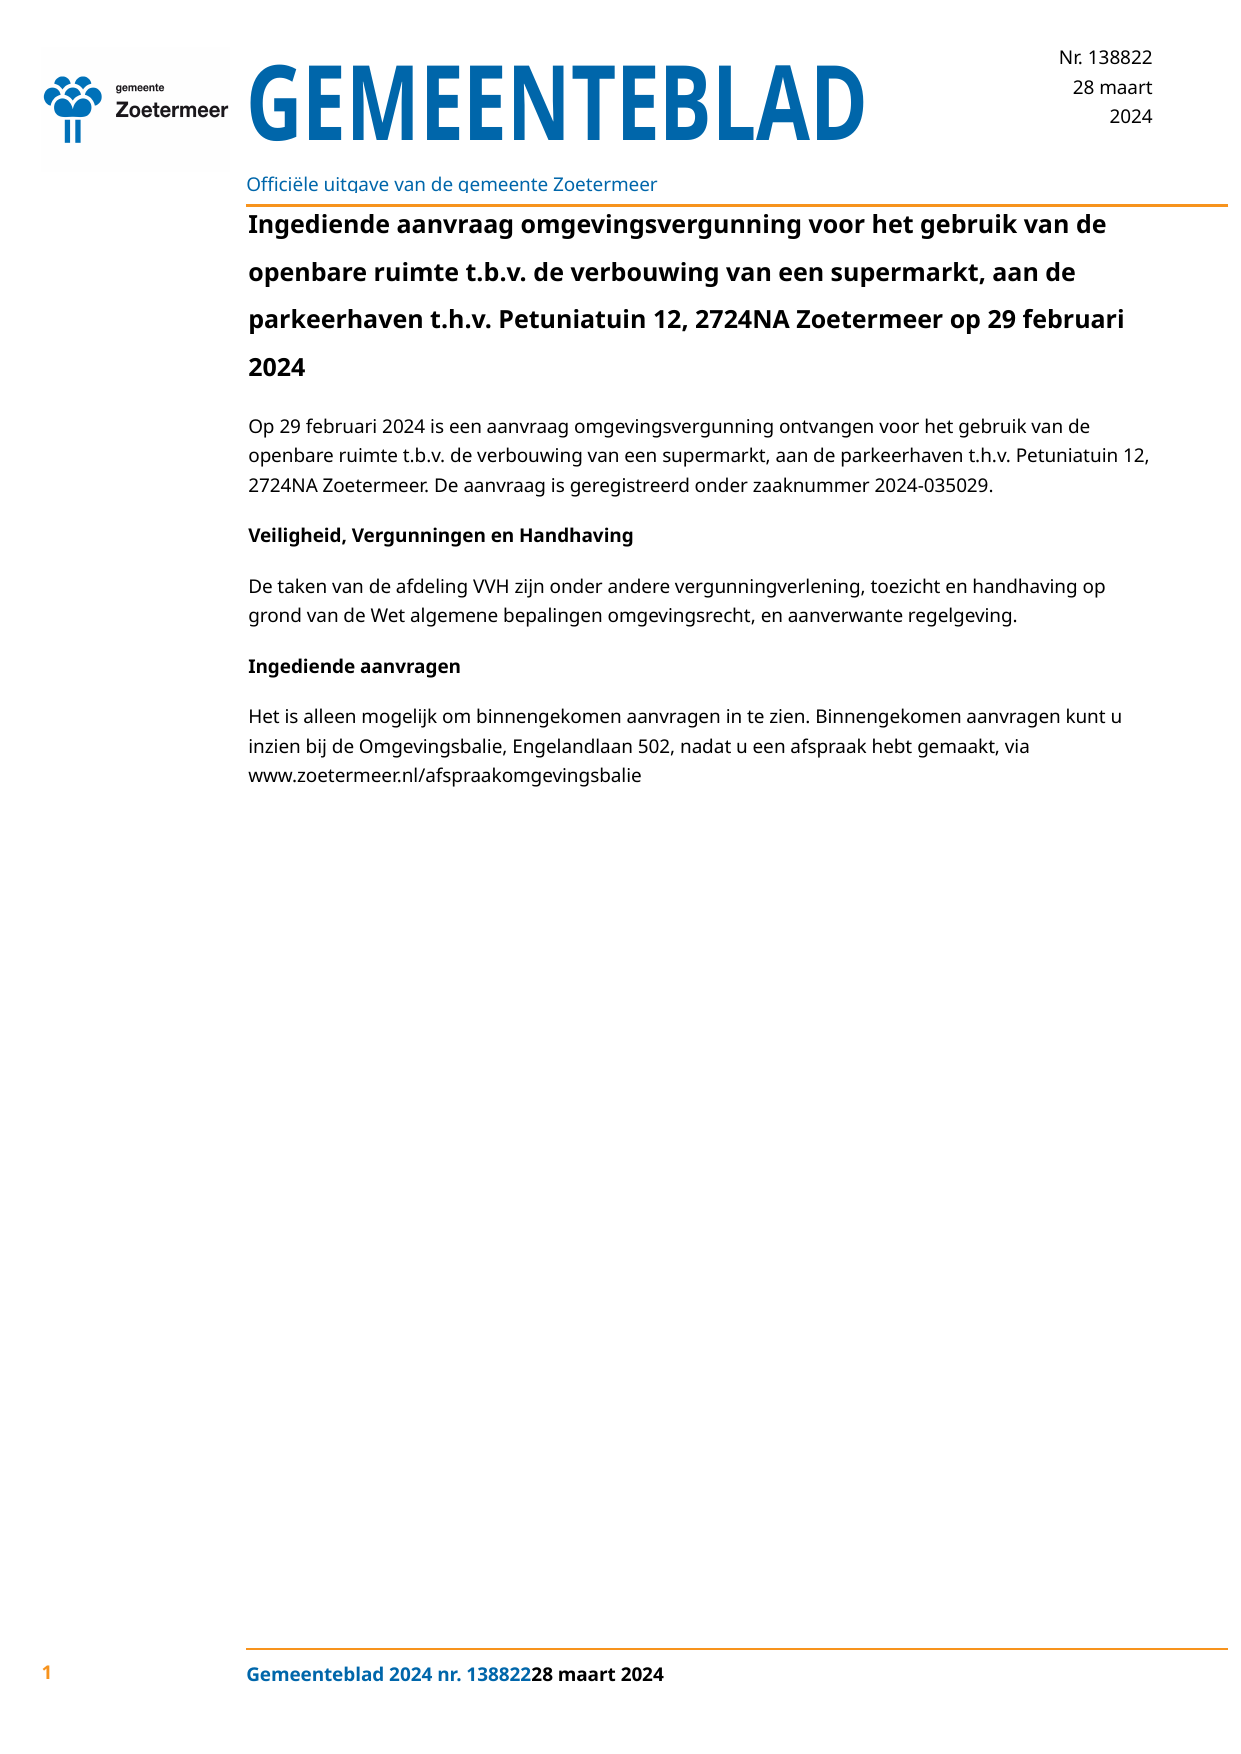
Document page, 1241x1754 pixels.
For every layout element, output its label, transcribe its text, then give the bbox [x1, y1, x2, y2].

text Op 29 februari 2024 is een aanvraag omgevingsvergunning ontvangen voor het gebruik van de openbare ruimte t.b.v. de verbouwing van een supermarkt, aan de parkeerhaven t.h.v. Petuniatuin 12, 2724NA Zoetermeer. De aanvraag is geregistreerd onder zaaknummer 2024-035029. [248, 413, 1152, 498]
picture [41, 47, 231, 172]
text Ingediende aanvraag omgevingsvergunning voor het gebruik van de openbare ruimte t.b.v. de verbouwing van een supermarkt, aan de parkeerhaven t.h.v. Petuniatuin 12, 2724NA Zoetermeer op 29 februari 2024 [248, 207, 1152, 384]
text Ingediende aanvragen [248, 653, 1152, 679]
text Veiligheid, Vergunningen en Handhaving [248, 523, 1152, 548]
text De taken van de afdeling VVH zijn onder andere vergunningverlening, toezicht en handhaving op grond van de Wet algemene bepalingen omgevingsrecht, en aanverwante regelgeving. [248, 573, 1152, 628]
text Het is alleen mogelijk om binnengekomen aanvragen in te zien. Binnengekomen aanvragen kunt u inzien bij de Omgevingsbalie, Engelandlaan 502, nadat u een afspraak hebt gemaakt, via www.zoetermeer.nl/afspraakomgevingsbalie [248, 703, 1152, 788]
